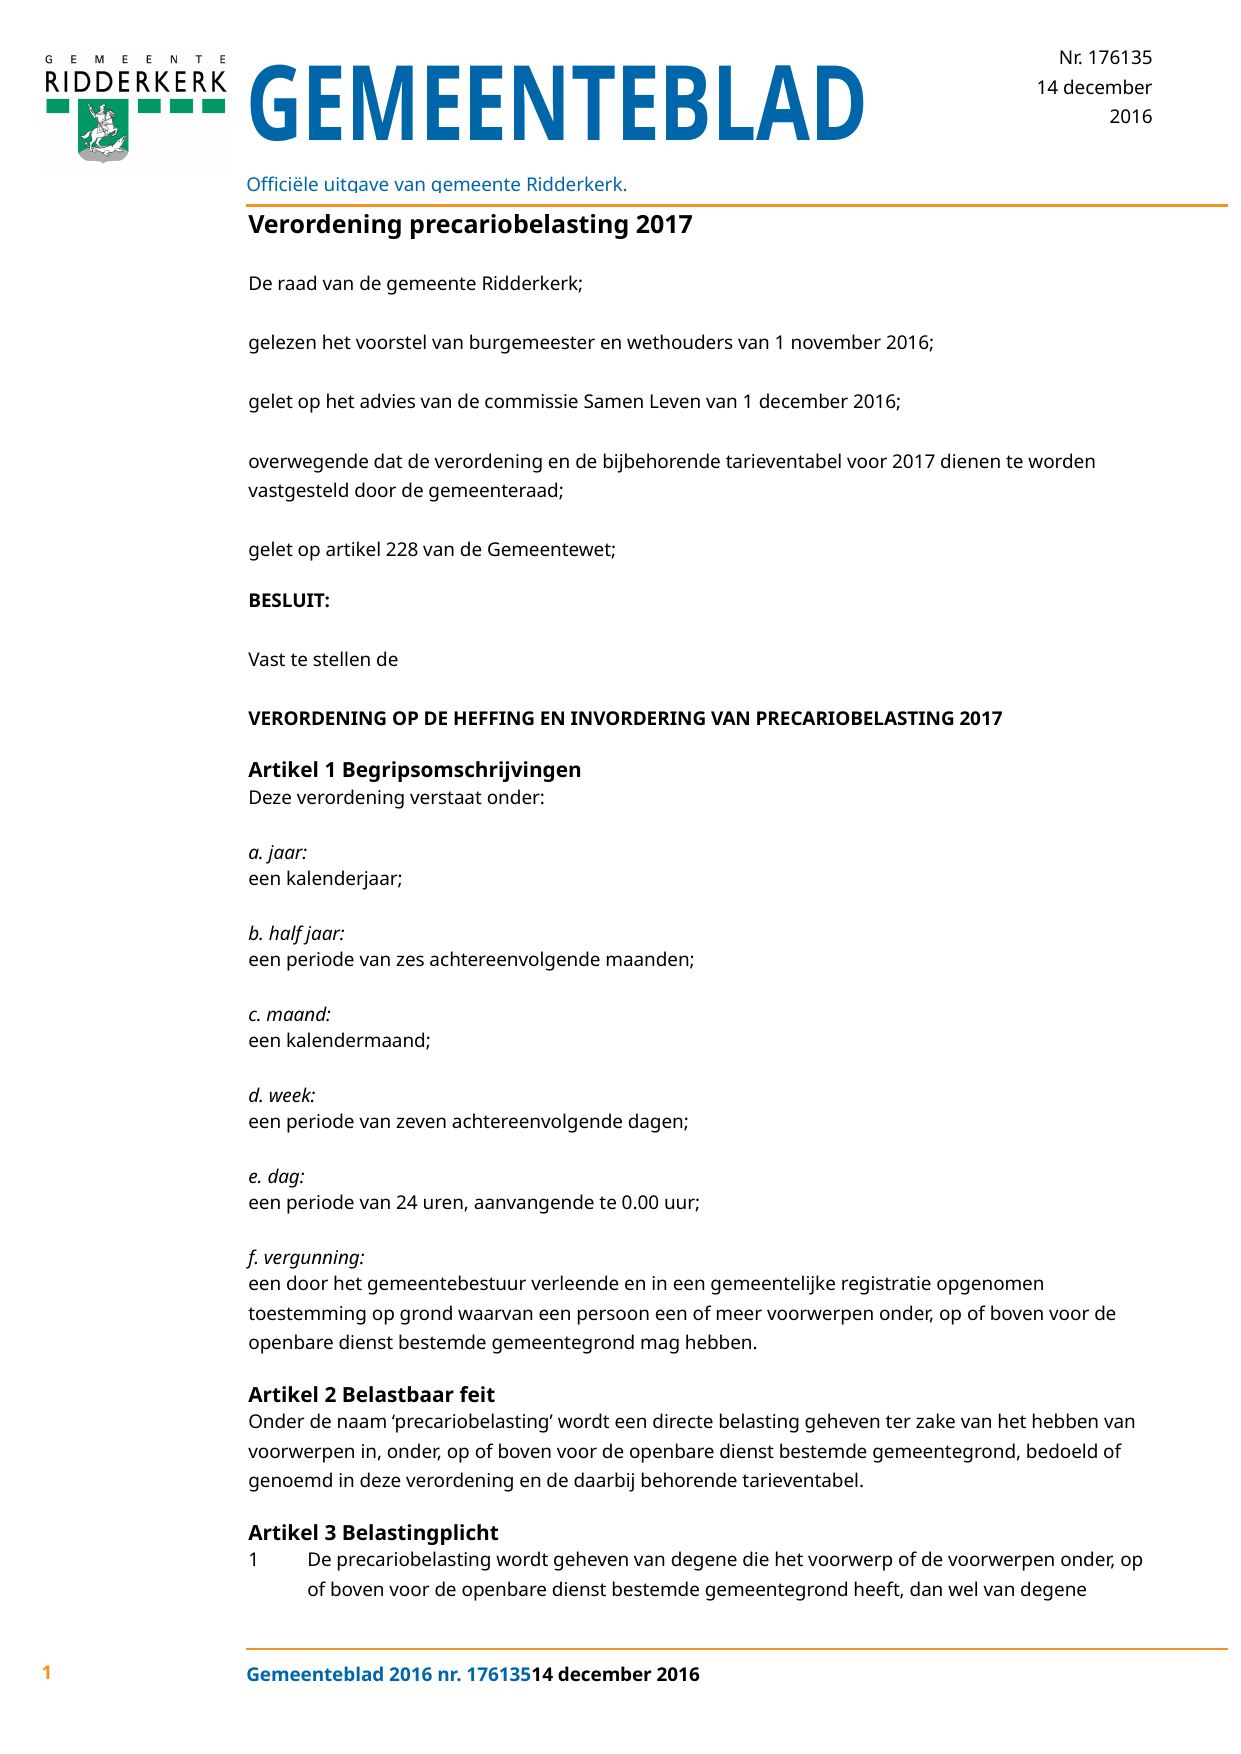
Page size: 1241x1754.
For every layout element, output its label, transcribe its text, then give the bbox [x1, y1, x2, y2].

text Verordening precariobelasting 2017 [248, 207, 1152, 241]
text a. jaar: [248, 839, 1152, 865]
text overwegende dat de verordening en de bijbehorende tarieventabel voor 2017 dienen te worden vastgesteld door de gemeenteraad; [248, 448, 1152, 503]
text e. dag: [248, 1163, 1152, 1189]
text Artikel 3 Belastingplicht [248, 1518, 1152, 1546]
text Vast te stellen de [248, 646, 1152, 672]
text een periode van 24 uren, aanvangende te 0.00 uur; [248, 1189, 1152, 1215]
text VERORDENING OP DE HEFFING EN INVORDERING VAN PRECARIOBELASTING 2017 [248, 705, 1152, 731]
text gelet op artikel 228 van de Gemeentewet; [248, 537, 1152, 562]
text Artikel 1 Begripsomschrijvingen [248, 756, 1152, 784]
text een periode van zes achtereenvolgende maanden; [248, 946, 1152, 972]
text b. half jaar: [248, 920, 1152, 946]
list De precariobelasting wordt geheven van degene die het voorwerp of de voorwerpen onder, op of boven voor de openbare dienst bestemde gemeentegrond heeft, dan wel van degene [248, 1546, 1152, 1602]
text c. maand: [248, 1001, 1152, 1027]
text Onder de naam ‘precariobelasting’ wordt een directe belasting geheven ter zake van het hebben van voorwerpen in, onder, op of boven voor de openbare dienst bestemde gemeentegrond, bedoeld of genoemd in deze verordening en de daarbij behorende tarieventabel. [248, 1408, 1152, 1493]
text d. week: [248, 1082, 1152, 1108]
text Artikel 2 Belastbaar feit [248, 1380, 1152, 1408]
text BESLUIT: [248, 587, 1152, 613]
text een periode van zeven achtereenvolgende dagen; [248, 1108, 1152, 1134]
text f. vergunning: [248, 1244, 1152, 1270]
text gelet op het advies van de commissie Samen Leven van 1 december 2016; [248, 389, 1152, 414]
text een kalendermaand; [248, 1027, 1152, 1053]
text gelezen het voorstel van burgemeester en wethouders van 1 november 2016; [248, 329, 1152, 355]
text De raad van de gemeente Ridderkerk; [248, 270, 1152, 296]
text Deze verordening verstaat onder: [248, 784, 1152, 810]
text een door het gemeentebestuur verleende en in een gemeentelijke registratie opgenomen toestemming op grond waarvan een persoon een of meer voorwerpen onder, op of boven voor de openbare dienst bestemde gemeentegrond mag hebben. [248, 1270, 1152, 1355]
picture [41, 47, 231, 172]
text een kalenderjaar; [248, 865, 1152, 891]
